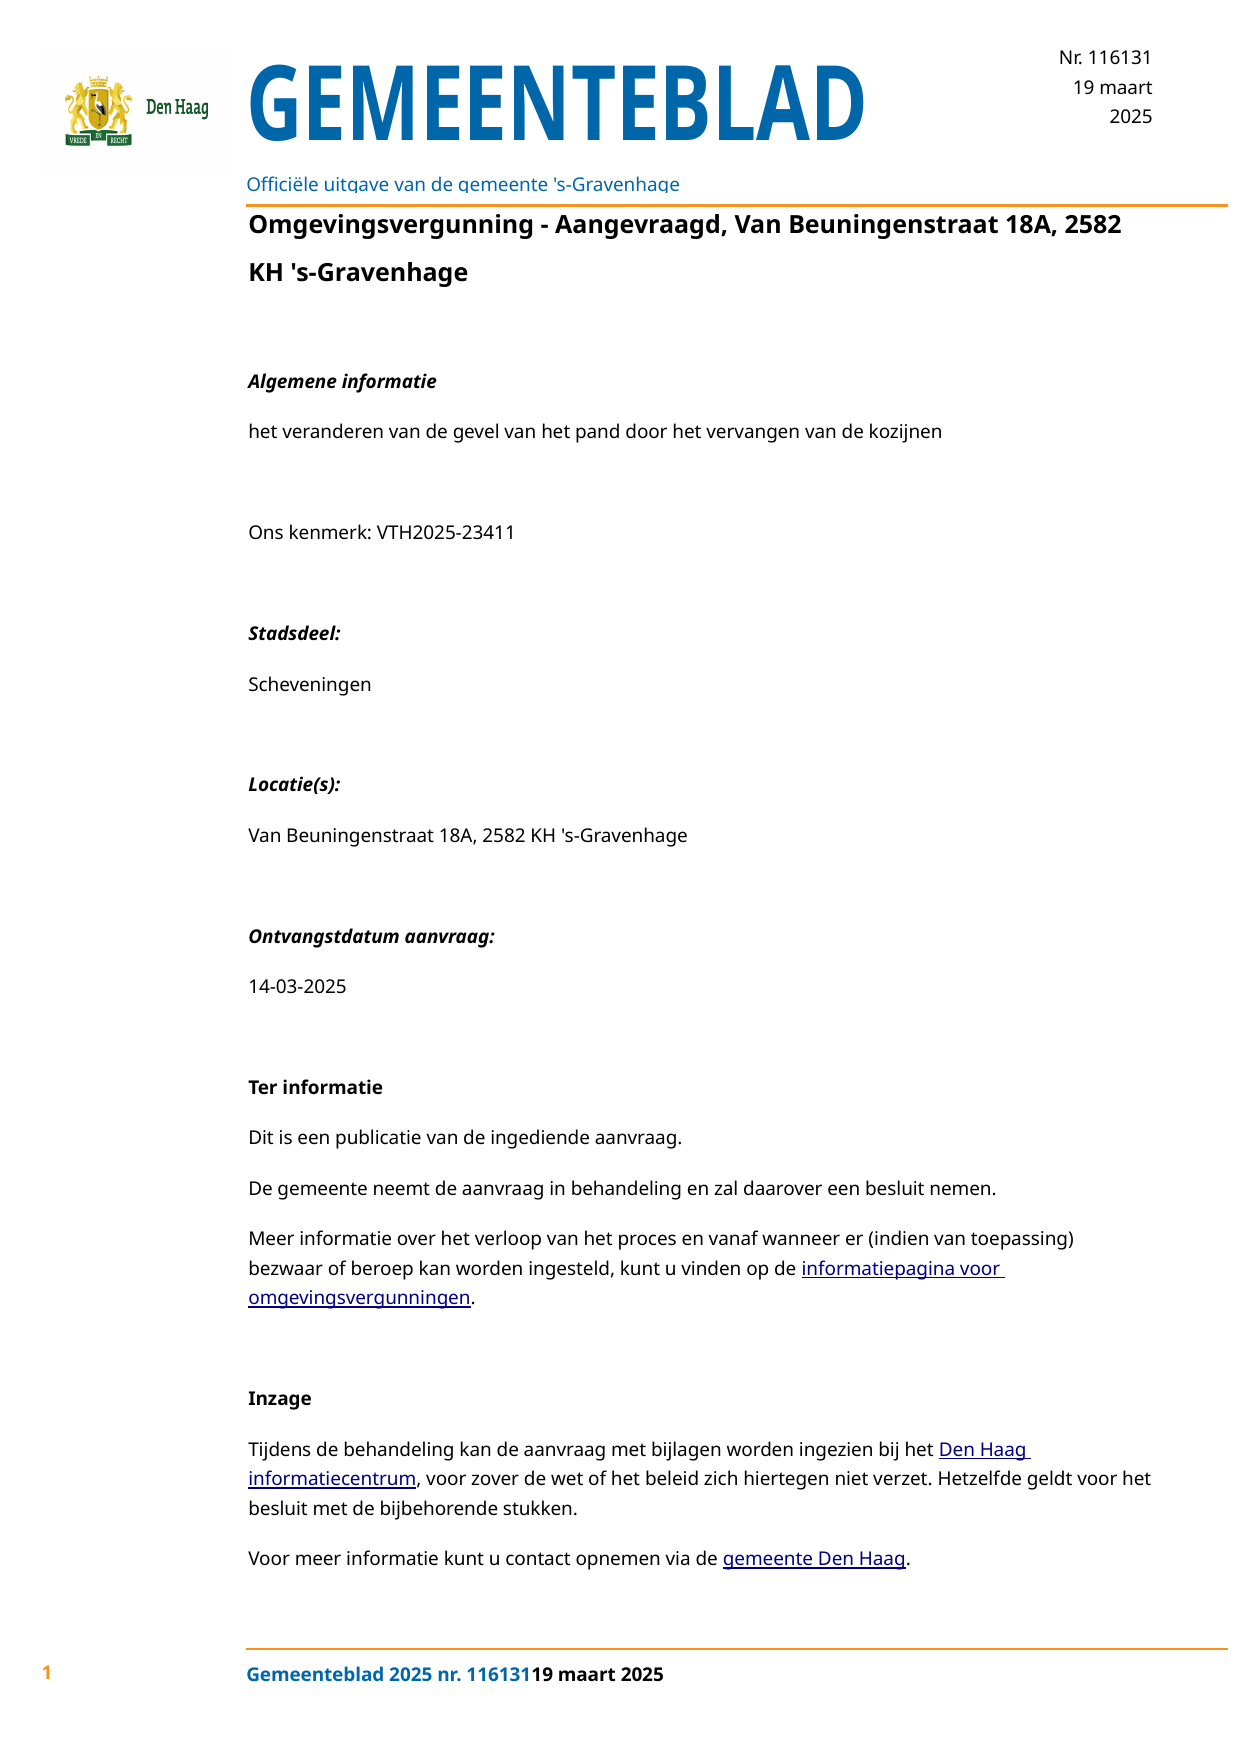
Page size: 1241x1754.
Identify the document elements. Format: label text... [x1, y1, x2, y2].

text Omgevingsvergunning - Aangevraagd, Van Beuningenstraat 18A, 2582 KH 's-Gravenhage [248, 207, 1152, 288]
text het veranderen van de gevel van het pand door het vervangen van de kozijnen [248, 419, 1152, 444]
text Algemene informatie [248, 368, 1152, 394]
text De gemeente neemt de aanvraag in behandeling en zal daarover een besluit nemen. [248, 1175, 1152, 1201]
text Ter informatie [248, 1074, 1152, 1100]
text Van Beuningenstraat 18A, 2582 KH 's-Gravenhage [248, 822, 1152, 848]
text Voor meer informatie kunt u contact opnemen via de gemeente Den Haag. [248, 1545, 1152, 1571]
text Meer informatie over het verloop van het proces en vanaf wanneer er (indien van toepassing) bezwaar of beroep kan worden ingesteld, kunt u vinden op de informatiepagina voor omgevingsvergunningen. [248, 1225, 1152, 1310]
picture [41, 47, 231, 172]
text Scheveningen [248, 671, 1152, 697]
text Locatie(s): [248, 772, 1152, 797]
text Dit is een publicatie van de ingediende aanvraag. [248, 1124, 1152, 1150]
text Inzage [248, 1385, 1152, 1411]
text Tijdens de behandeling kan de aanvraag met bijlagen worden ingezien bij het Den Haag informatiecentrum, voor zover de wet of het beleid zich hiertegen niet verzet. Hetzelfde geldt voor het besluit met de bijbehorende stukken. [248, 1436, 1152, 1521]
text Ontvangstdatum aanvraag: [248, 923, 1152, 949]
text 14-03-2025 [248, 973, 1152, 999]
text Stadsdeel: [248, 620, 1152, 646]
text Ons kenmerk: VTH2025-23411 [248, 519, 1152, 545]
